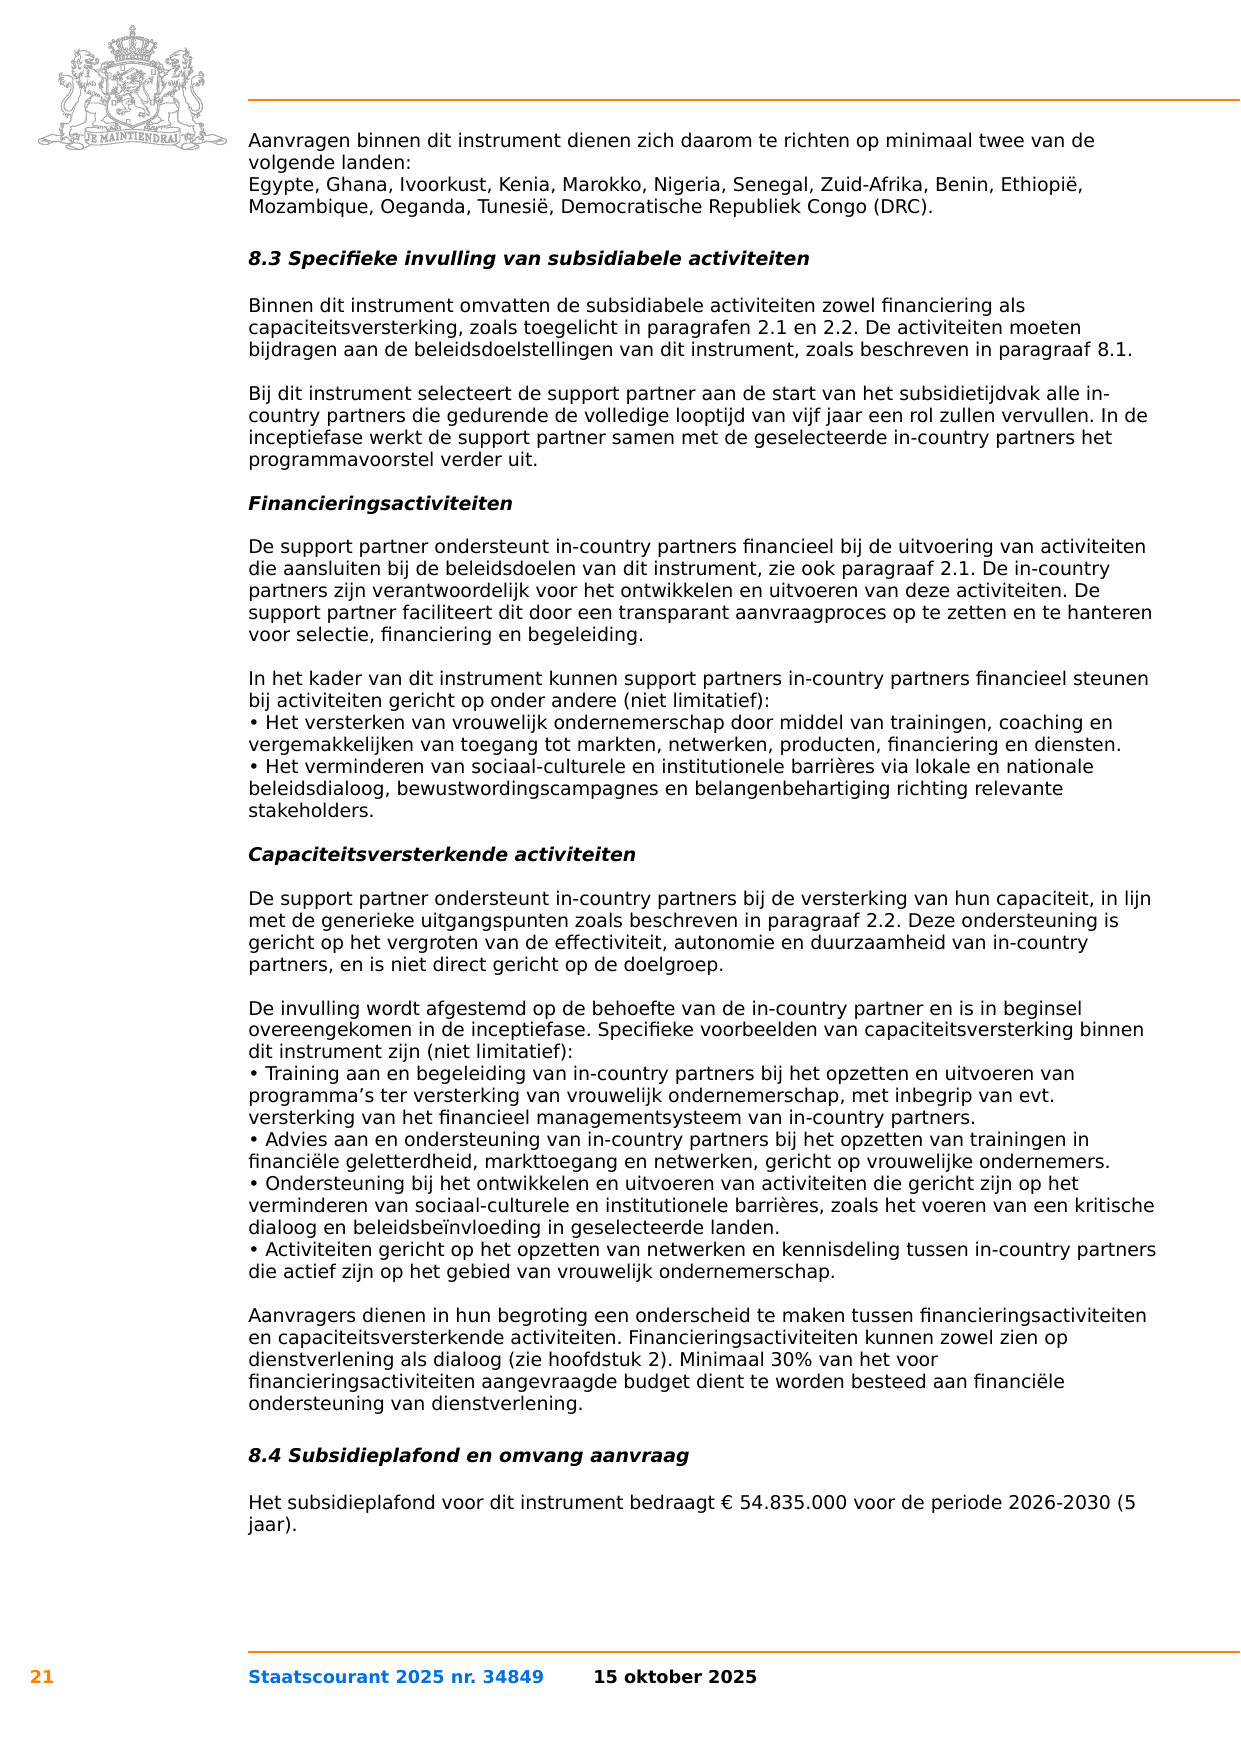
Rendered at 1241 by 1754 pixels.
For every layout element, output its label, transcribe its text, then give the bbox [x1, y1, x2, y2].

text Binnen dit instrument omvatten de subsidiabele activiteiten zowel financiering als capaciteitsversterking, zoals toegelicht in paragrafen 2.1 en 2.2. De activiteiten moeten bijdragen aan de beleidsdoelstellingen van dit instrument, zoals beschreven in paragraaf 8.1. [248, 295, 1163, 361]
text • Ondersteuning bij het ontwikkelen en uitvoeren van activiteiten die gericht zijn op het verminderen van sociaal-culturele en institutionele barrières, zoals het voeren van een kritische dialoog en beleidsbeïnvloeding in geselecteerde landen. [248, 1173, 1163, 1239]
text • Advies aan en ondersteuning van in-country partners bij het opzetten van trainingen in financiële geletterdheid, markttoegang en netwerken, gericht op vrouwelijke ondernemers. [248, 1129, 1163, 1173]
text In het kader van dit instrument kunnen support partners in-country partners financieel steunen bij activiteiten gericht op onder andere (niet limitatief): [248, 668, 1163, 712]
text De invulling wordt afgestemd op de behoefte van de in-country partner en is in beginsel overeengekomen in de inceptiefase. Specifieke voorbeelden van capaciteitsversterking binnen dit instrument zijn (niet limitatief): [248, 997, 1163, 1063]
picture [38, 25, 227, 150]
text De support partner ondersteunt in-country partners bij de versterking van hun capaciteit, in lijn met de generieke uitgangspunten zoals beschreven in paragraaf 2.2. Deze ondersteuning is gericht op het vergroten van de effectiviteit, autonomie en duurzaamheid van in-country partners, en is niet direct gericht op de doelgroep. [248, 888, 1163, 976]
text • Het verminderen van sociaal-culturele en institutionele barrières via lokale en nationale beleidsdialoog, bewustwordingscampagnes en belangenbehartiging richting relevante stakeholders. [248, 756, 1163, 822]
text Aanvragen binnen dit instrument dienen zich daarom te richten op minimaal twee van de volgende landen: [248, 130, 1163, 174]
text Het subsidieplafond voor dit instrument bedraagt € 54.835.000 voor de periode 2026-2030 (5 jaar). [248, 1492, 1163, 1536]
text • Activiteiten gericht op het opzetten van netwerken en kennisdeling tussen in-country partners die actief zijn op het gebied van vrouwelijk ondernemerschap. [248, 1239, 1163, 1283]
text De support partner ondersteunt in-country partners financieel bij de uitvoering van activiteiten die aansluiten bij de beleidsdoelen van dit instrument, zie ook paragraaf 2.1. De in-country partners zijn verantwoordelijk voor het ontwikkelen en uitvoeren van deze activiteiten. De support partner faciliteert dit door een transparant aanvraagproces op te zetten en te hanteren voor selectie, financiering en begeleiding. [248, 536, 1163, 646]
subtitle Financieringsactiviteiten [248, 492, 1163, 514]
subtitle 8.4 Subsidieplafond en omvang aanvraag [248, 1445, 1163, 1467]
subtitle 8.3 Specifieke invulling van subsidiabele activiteiten [248, 248, 1163, 270]
text • Training aan en begeleiding van in-country partners bij het opzetten en uitvoeren van programma’s ter versterking van vrouwelijk ondernemerschap, met inbegrip van evt. versterking van het financieel managementsysteem van in-country partners. [248, 1063, 1163, 1129]
text Aanvragers dienen in hun begroting een onderscheid te maken tussen financieringsactiviteiten en capaciteitsversterkende activiteiten. Financieringsactiviteiten kunnen zowel zien op dienstverlening als dialoog (zie hoofdstuk 2). Minimaal 30% van het voor financieringsactiviteiten aangevraagde budget dient te worden besteed aan financiële ondersteuning van dienstverlening. [248, 1305, 1163, 1415]
subtitle Capaciteitsversterkende activiteiten [248, 844, 1163, 866]
text Bij dit instrument selecteert de support partner aan de start van het subsidietijdvak alle in-country partners die gedurende de volledige looptijd van vijf jaar een rol zullen vervullen. In de inceptiefase werkt de support partner samen met de geselecteerde in-country partners het programmavoorstel verder uit. [248, 383, 1163, 471]
text Egypte, Ghana, Ivoorkust, Kenia, Marokko, Nigeria, Senegal, Zuid-Afrika, Benin, Ethiopië, Mozambique, Oeganda, Tunesië, Democratische Republiek Congo (DRC). [248, 174, 1163, 218]
text • Het versterken van vrouwelijk ondernemerschap door middel van trainingen, coaching en vergemakkelijken van toegang tot markten, netwerken, producten, financiering en diensten. [248, 712, 1163, 756]
